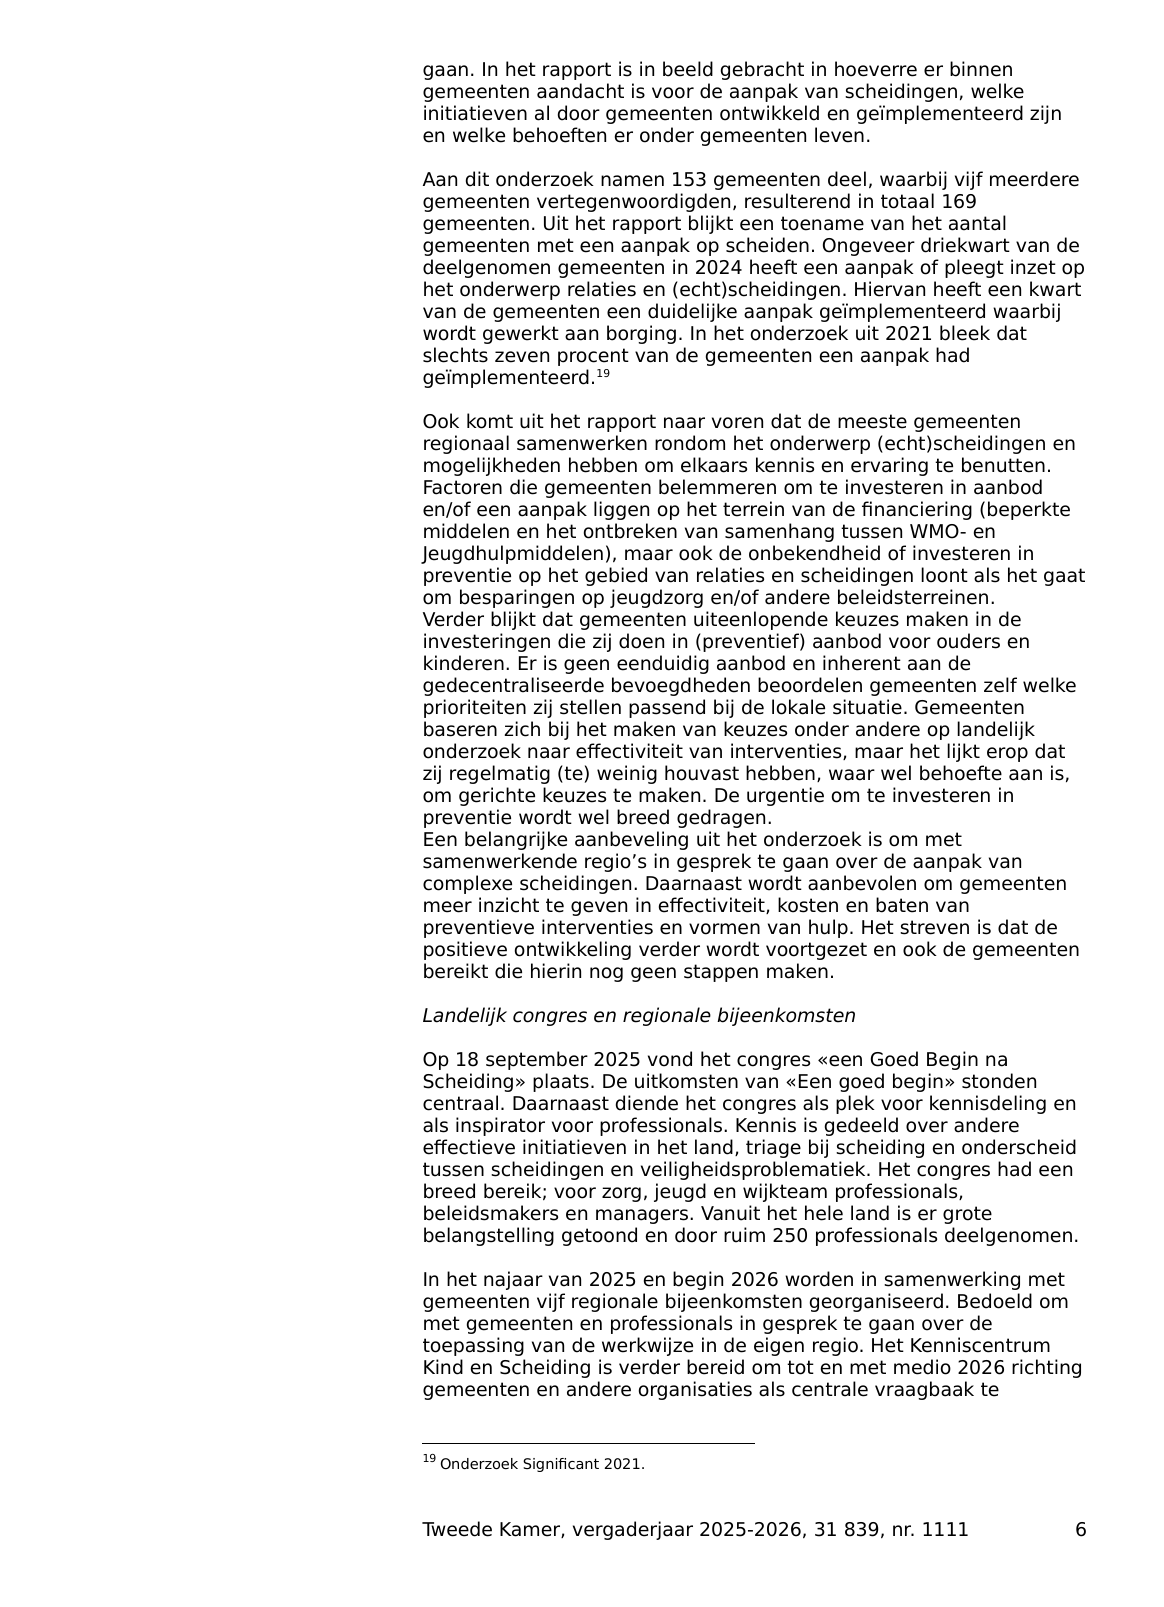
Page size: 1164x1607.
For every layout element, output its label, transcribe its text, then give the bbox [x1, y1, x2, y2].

text Een belangrijke aanbeveling uit het onderzoek is om met samenwerkende regio’s in gesprek te gaan over de aanpak van complexe scheidingen. Daarnaast wordt aanbevolen om gemeenten meer inzicht te geven in effectiviteit, kosten en baten van preventieve interventies en vormen van hulp. Het streven is dat de positieve ontwikkeling verder wordt voortgezet en ook de gemeenten bereikt die hierin nog geen stappen maken. [422, 829, 1087, 983]
text Onderzoek Significant 2021. [422, 1452, 1087, 1474]
subtitle Landelijk congres en regionale bijeenkomsten [422, 1005, 1087, 1027]
text gaan. In het rapport is in beeld gebracht in hoeverre er binnen gemeenten aandacht is voor de aanpak van scheidingen, welke initiatieven al door gemeenten ontwikkeld en geïmplementeerd zijn en welke behoeften er onder gemeenten leven. [422, 59, 1087, 147]
text In het najaar van 2025 en begin 2026 worden in samenwerking met gemeenten vijf regionale bijeenkomsten georganiseerd. Bedoeld om met gemeenten en professionals in gesprek te gaan over de toepassing van de werkwijze in de eigen regio. Het Kenniscentrum Kind en Scheiding is verder bereid om tot en met medio 2026 richting gemeenten en andere organisaties als centrale vraagbaak te [422, 1269, 1087, 1401]
text Verder blijkt dat gemeenten uiteenlopende keuzes maken in de investeringen die zij doen in (preventief) aanbod voor ouders en kinderen. Er is geen eenduidig aanbod en inherent aan de gedecentraliseerde bevoegdheden beoordelen gemeenten zelf welke prioriteiten zij stellen passend bij de lokale situatie. Gemeenten baseren zich bij het maken van keuzes onder andere op landelijk onderzoek naar effectiviteit van interventies, maar het lijkt erop dat zij regelmatig (te) weinig houvast hebben, waar wel behoefte aan is, om gerichte keuzes te maken. De urgentie om te investeren in preventie wordt wel breed gedragen. [422, 609, 1087, 829]
text Aan dit onderzoek namen 153 gemeenten deel, waarbij vijf meerdere gemeenten vertegenwoordigden, resulterend in totaal 169 gemeenten. Uit het rapport blijkt een toename van het aantal gemeenten met een aanpak op scheiden. Ongeveer driekwart van de deelgenomen gemeenten in 2024 heeft een aanpak of pleegt inzet op het onderwerp relaties en (echt)scheidingen. Hiervan heeft een kwart van de gemeenten een duidelijke aanpak geïmplementeerd waarbij wordt gewerkt aan borging. In het onderzoek uit 2021 bleek dat slechts zeven procent van de gemeenten een aanpak had geïmplementeerd. [422, 169, 1087, 389]
text Op 18 september 2025 vond het congres «een Goed Begin na Scheiding» plaats. De uitkomsten van «Een goed begin» stonden centraal. Daarnaast diende het congres als plek voor kennisdeling en als inspirator voor professionals. Kennis is gedeeld over andere effectieve initiatieven in het land, triage bij scheiding en onderscheid tussen scheidingen en veiligheidsproblematiek. Het congres had een breed bereik; voor zorg, jeugd en wijkteam professionals, beleidsmakers en managers. Vanuit het hele land is er grote belangstelling getoond en door ruim 250 professionals deelgenomen. [422, 1049, 1087, 1247]
text Ook komt uit het rapport naar voren dat de meeste gemeenten regionaal samenwerken rondom het onderwerp (echt)scheidingen en mogelijkheden hebben om elkaars kennis en ervaring te benutten. Factoren die gemeenten belemmeren om te investeren in aanbod en/of een aanpak liggen op het terrein van de financiering (beperkte middelen en het ontbreken van samenhang tussen WMO- en Jeugdhulpmiddelen), maar ook de onbekendheid of investeren in preventie op het gebied van relaties en scheidingen loont als het gaat om besparingen op jeugdzorg en/of andere beleidsterreinen. [422, 411, 1087, 609]
